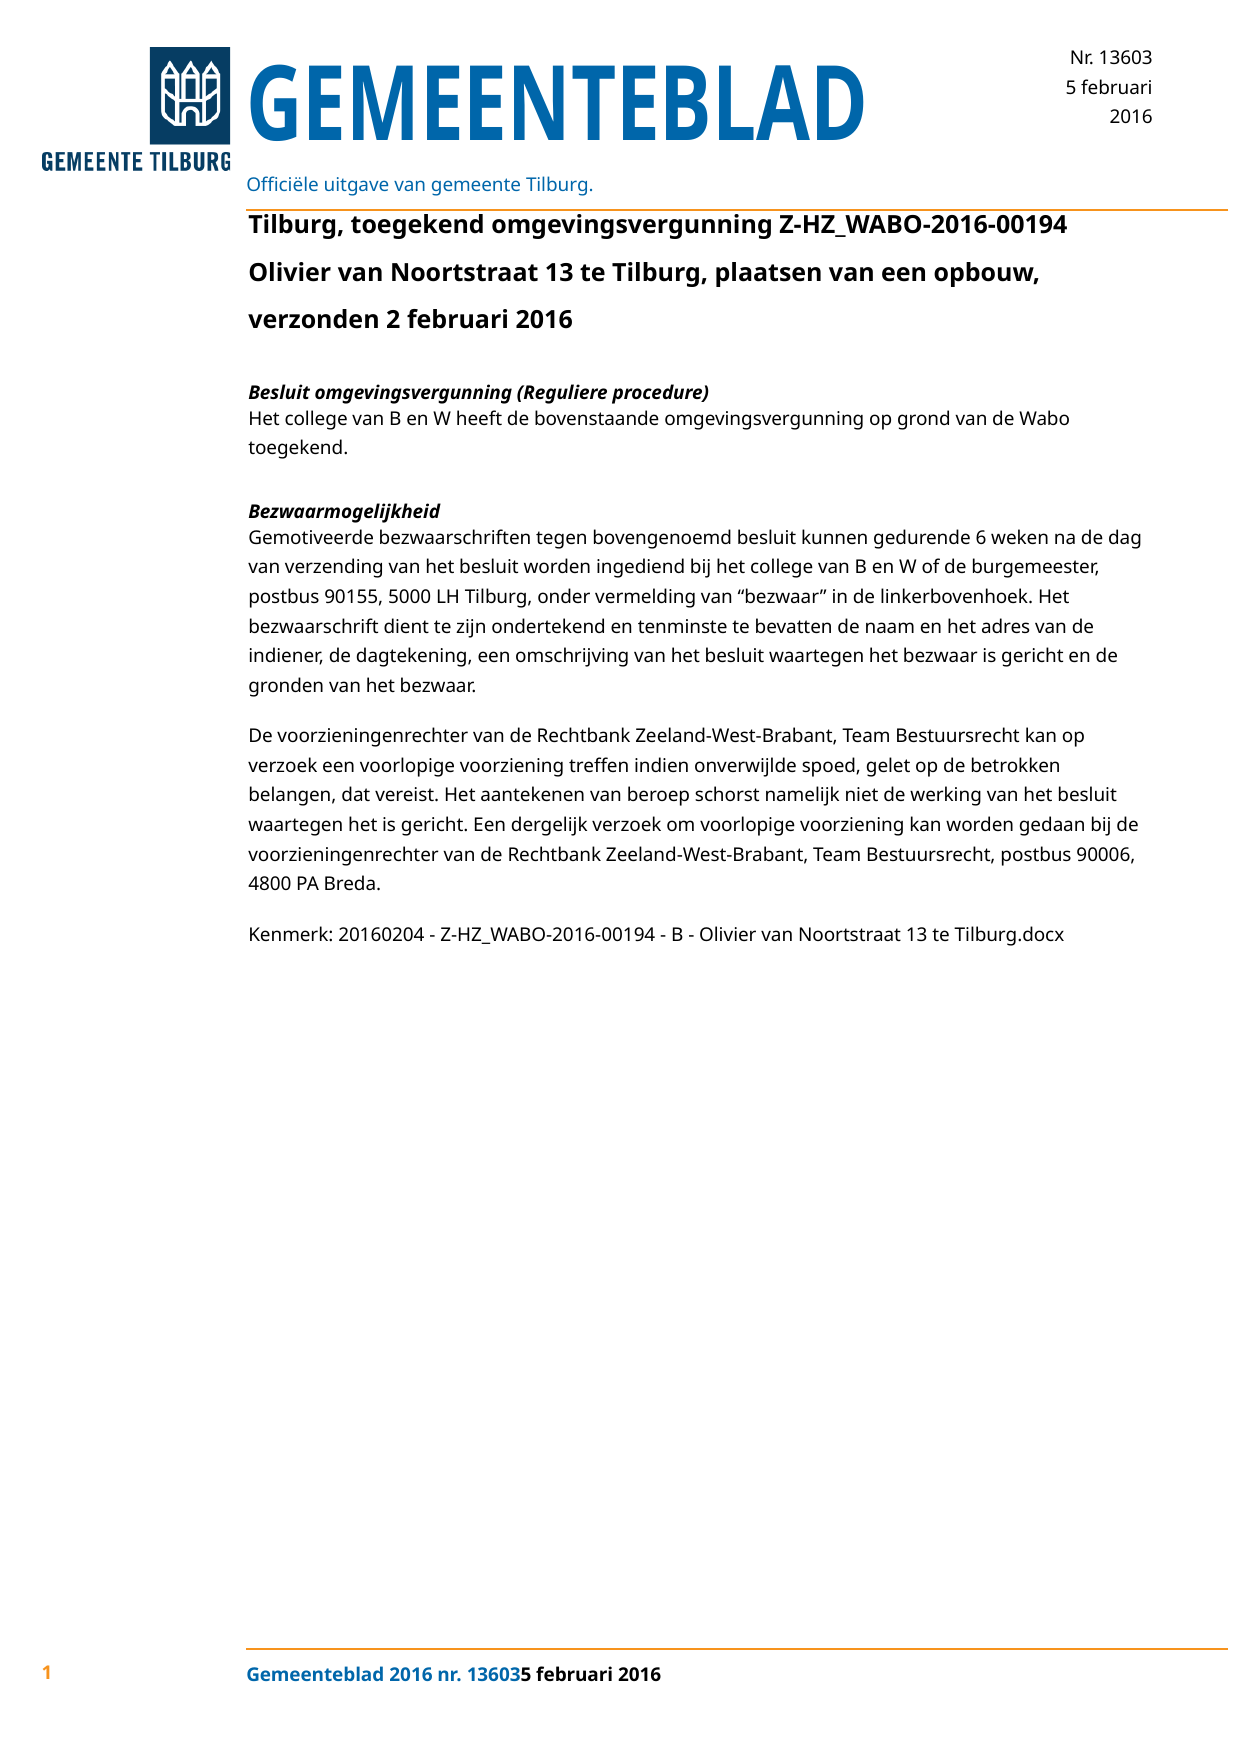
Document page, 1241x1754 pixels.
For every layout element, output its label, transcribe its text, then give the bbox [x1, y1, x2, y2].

text De voorzieningenrechter van de Rechtbank Zeeland-West-Brabant, Team Bestuursrecht kan op verzoek een voorlopige voorziening treffen indien onverwijlde spoed, gelet op de betrokken belangen, dat vereist. Het aantekenen van beroep schorst namelijk niet de werking van het besluit waartegen het is gericht. Een dergelijk verzoek om voorlopige voorziening kan worden gedaan bij de voorzieningenrechter van de Rechtbank Zeeland-West-Brabant, Team Bestuursrecht, postbus 90006, 4800 PA Breda. [248, 722, 1152, 896]
text Tilburg, toegekend omgevingsvergunning Z-HZ_WABO-2016-00194 Olivier van Noortstraat 13 te Tilburg, plaatsen van een opbouw, verzonden 2 februari 2016 [248, 211, 1152, 336]
text Kenmerk: 20160204 - Z-HZ_WABO-2016-00194 - B - Olivier van Noortstraat 13 te Tilburg.docx [248, 921, 1152, 946]
picture [41, 47, 231, 172]
text Gemotiveerde bezwaarschriften tegen bovengenoemd besluit kunnen gedurende 6 weken na de dag van verzending van het besluit worden ingediend bij het college van B en W of de burgemeester, postbus 90155, 5000 LH Tilburg, onder vermelding van “bezwaar” in de linkerbovenhoek. Het bezwaarschrift dient te zijn ondertekend en tenminste te bevatten de naam en het adres van de indiener, de dagtekening, een omschrijving van het besluit waartegen het bezwaar is gericht en de gronden van het bezwaar. [248, 524, 1152, 698]
text Besluit omgevingsvergunning (Reguliere procedure) [248, 379, 1152, 405]
text Het college van B en W heeft de bovenstaande omgevingsvergunning op grond van de Wabo toegekend. [248, 405, 1152, 460]
text Bezwaarmogelijkheid [248, 498, 1152, 524]
